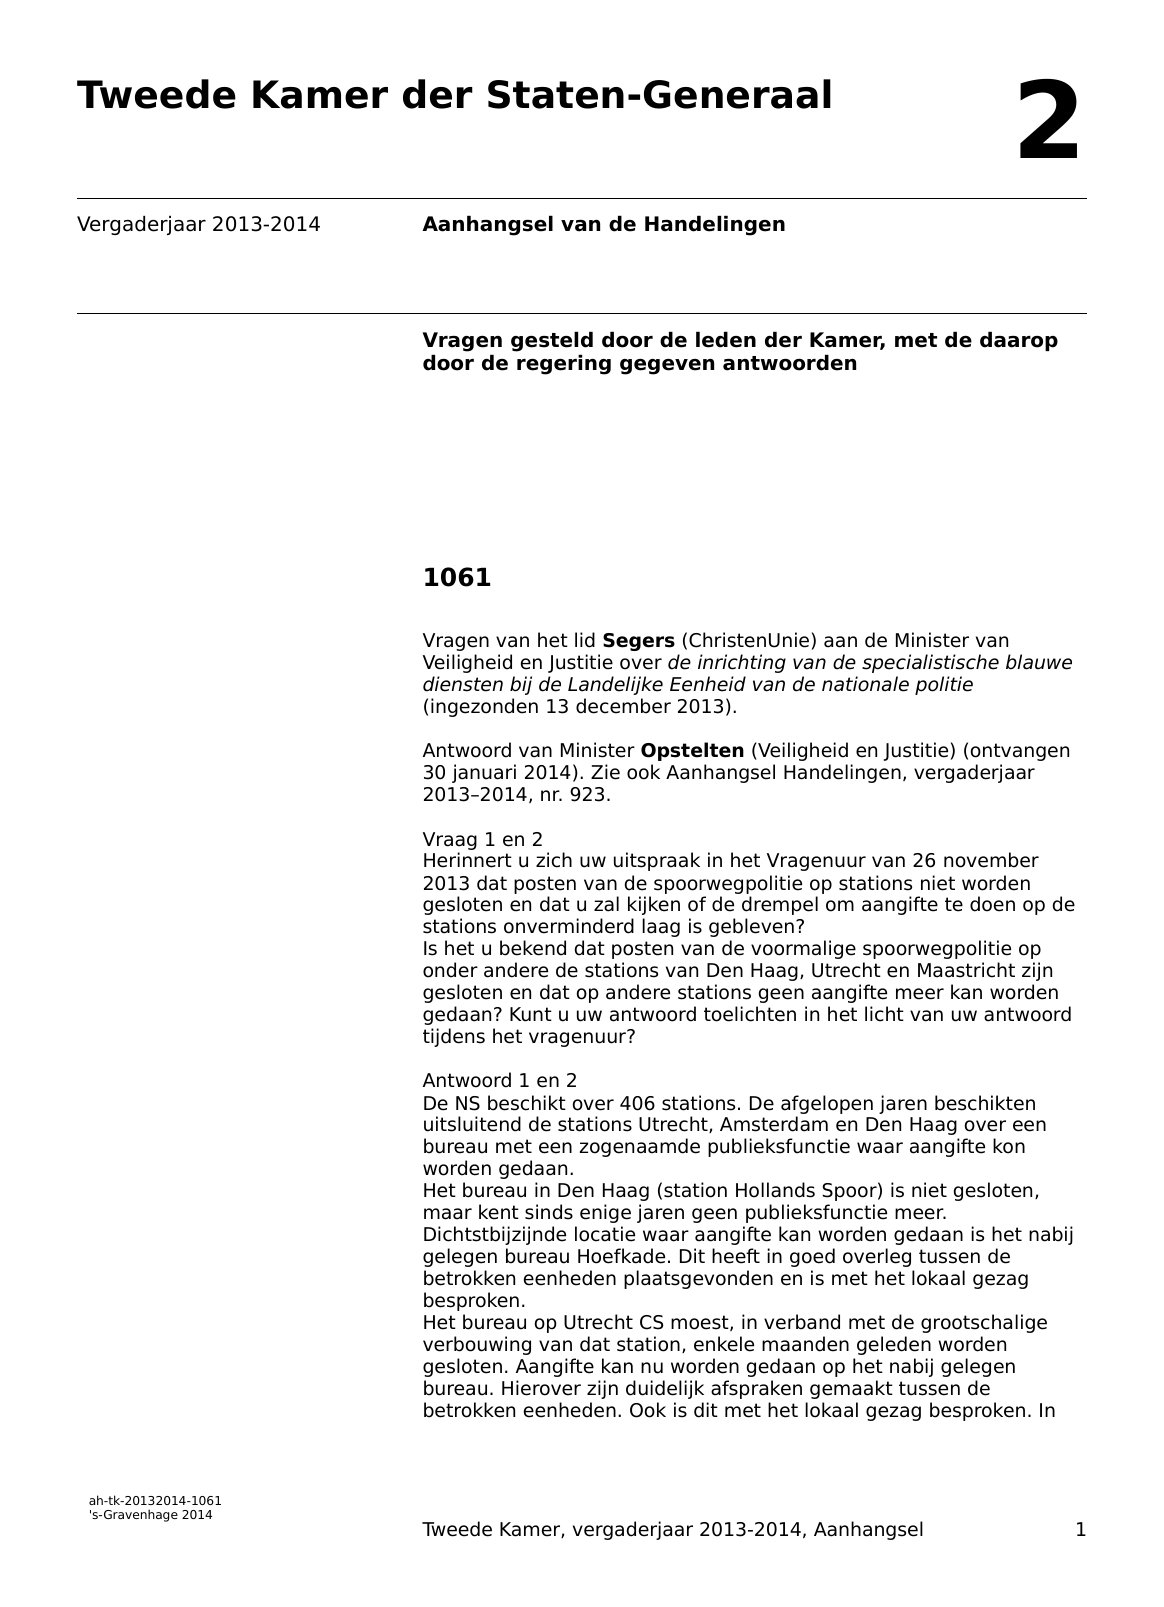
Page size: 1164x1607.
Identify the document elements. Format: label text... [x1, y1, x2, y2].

table_cell Vragen gesteld door de leden der Kamer, met de daarop door de regering gegeven antwoorden [422, 314, 1087, 375]
text Vragen van het lid Segers (ChristenUnie) aan de Minister van Veiligheid en Justitie over de inrichting van de specialistische blauwe diensten bij de Landelijke Eenheid van de nationale politie (ingezonden 13 december 2013). [422, 630, 1087, 718]
text 1061 [422, 563, 1087, 592]
text De NS beschikt over 406 stations. De afgelopen jaren beschikten uitsluitend de stations Utrecht, Amsterdam en Den Haag over een bureau met een zogenaamde publieksfunctie waar aangifte kon worden gedaan. [422, 1092, 1087, 1180]
text Vraag 1 en 2 [422, 828, 1087, 850]
table_cell Aanhangsel van de Handelingen [422, 199, 1087, 313]
text 's-Gravenhage 2014 [88, 1508, 323, 1522]
text Antwoord van Minister Opstelten (Veiligheid en Justitie) (ontvangen 30 januari 2014). Zie ook Aanhangsel Handelingen, vergaderjaar 2013–2014, nr. 923. [422, 740, 1087, 806]
table_cell Vergaderjaar 2013-2014 [77, 199, 422, 313]
text ah-tk-20132014-1061 [88, 1494, 323, 1508]
text Het bureau in Den Haag (station Hollands Spoor) is niet gesloten, maar kent sinds enige jaren geen publieksfunctie meer. Dichtstbijzijnde locatie waar aangifte kan worden gedaan is het nabij gelegen bureau Hoefkade. Dit heeft in goed overleg tussen de betrokken eenheden plaatsgevonden en is met het lokaal gezag besproken. [422, 1180, 1087, 1312]
table_cell [77, 314, 422, 375]
table_header 2 [886, 59, 1087, 198]
text Antwoord 1 en 2 [422, 1070, 1087, 1092]
text Is het u bekend dat posten van de voormalige spoorwegpolitie op onder andere de stations van Den Haag, Utrecht en Maastricht zijn gesloten en dat op andere stations geen aangifte meer kan worden gedaan? Kunt u uw antwoord toelichten in het licht van uw antwoord tijdens het vragenuur? [422, 938, 1087, 1048]
text Het bureau op Utrecht CS moest, in verband met de grootschalige verbouwing van dat station, enkele maanden geleden worden gesloten. Aangifte kan nu worden gedaan op het nabij gelegen bureau. Hierover zijn duidelijk afspraken gemaakt tussen de betrokken eenheden. Ook is dit met het lokaal gezag besproken. In [422, 1312, 1087, 1422]
table_header Tweede Kamer der Staten-Generaal [77, 59, 886, 198]
text Herinnert u zich uw uitspraak in het Vragenuur van 26 november 2013 dat posten van de spoorwegpolitie op stations niet worden gesloten en dat u zal kijken of de drempel om aangifte te doen op de stations onverminderd laag is gebleven? [422, 850, 1087, 938]
